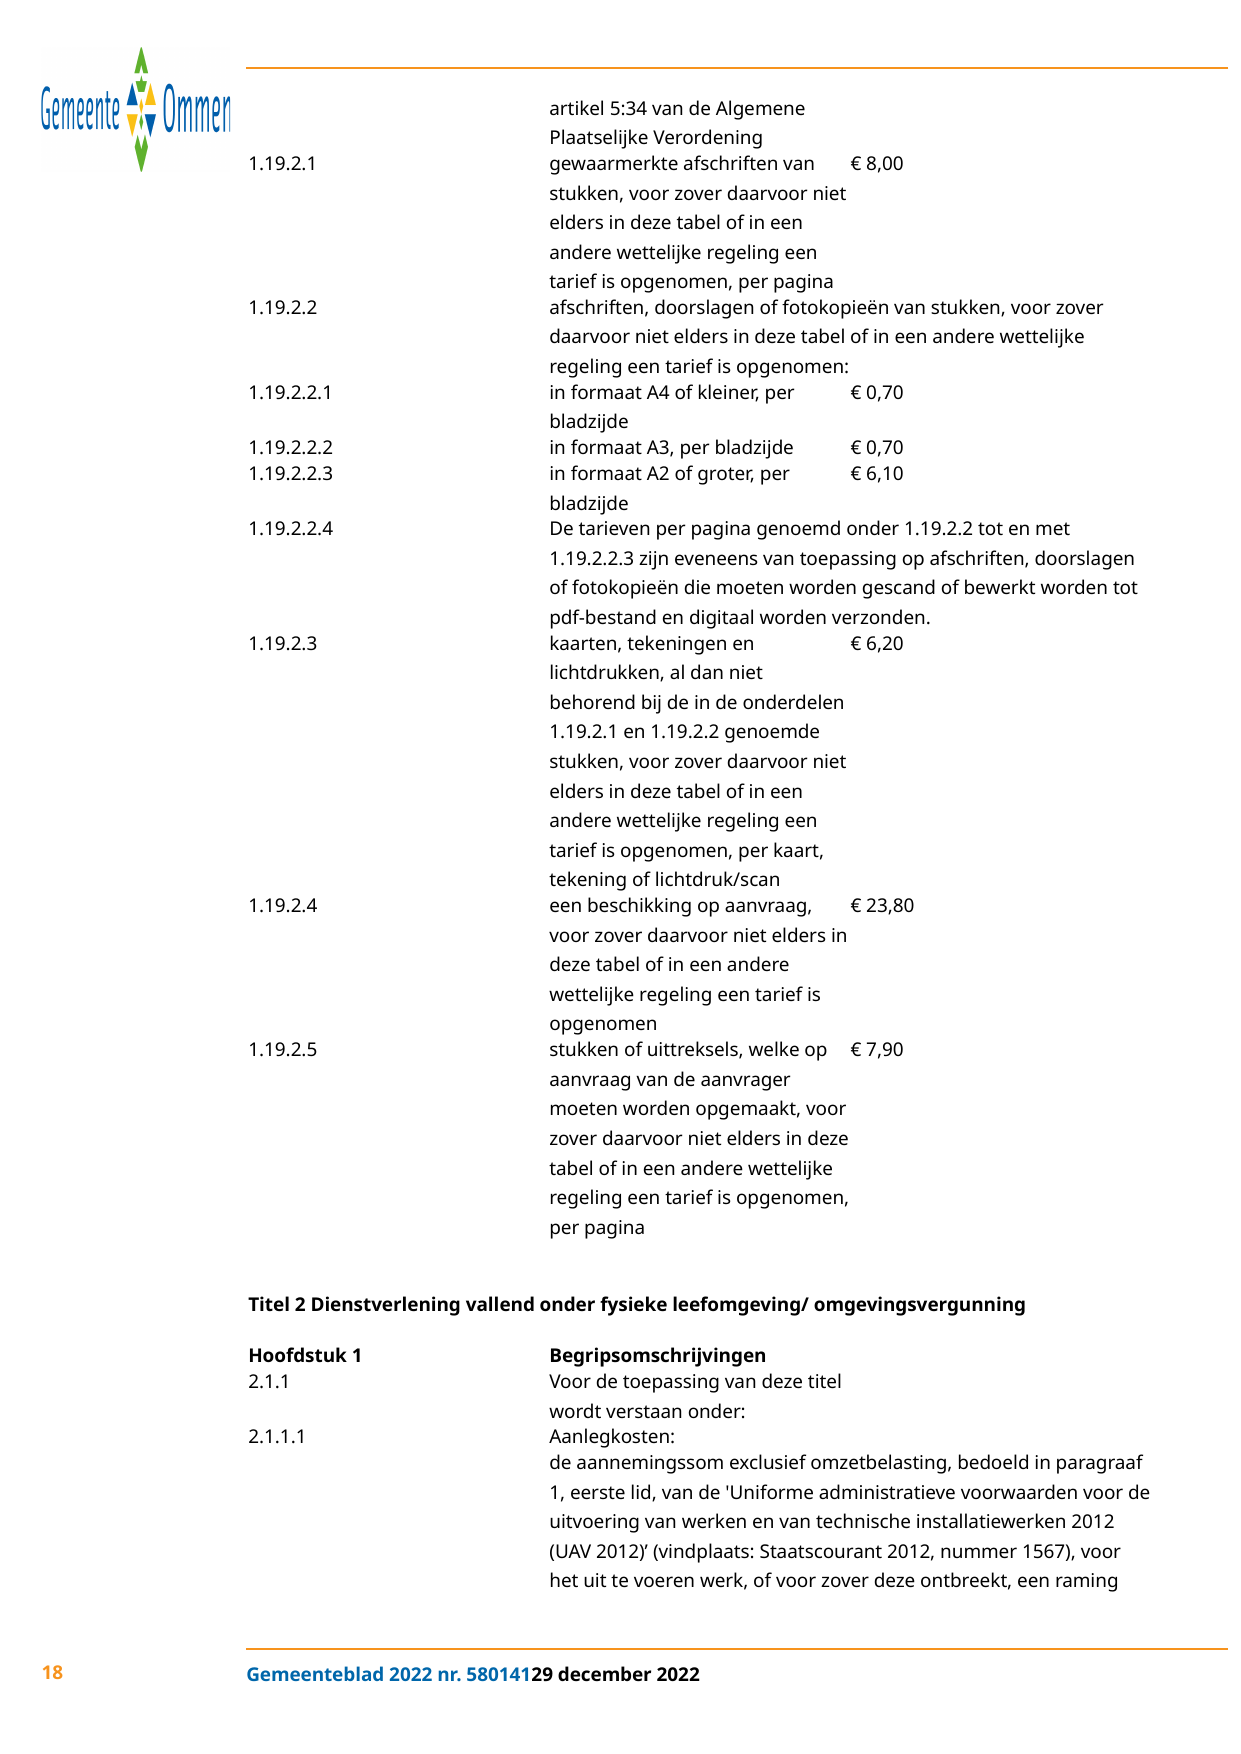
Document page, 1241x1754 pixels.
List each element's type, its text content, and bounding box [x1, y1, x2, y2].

table_cell kaarten, tekeningen en lichtdrukken, al dan niet behorend bij de in de onderdelen 1.19.2.1 en 1.19.2.2 genoemde stukken, voor zover daarvoor niet elders in deze tabel of in een andere wettelijke regeling een tarief is opgenomen, per kaart, tekening of lichtdruk/scan [549, 630, 850, 892]
table_cell [248, 1240, 549, 1265]
table_cell 2.1.1 [248, 1368, 549, 1423]
table_cell [850, 1368, 1152, 1423]
table_cell Titel 2 Dienstverlening vallend onder fysieke leefomgeving/ omgevingsvergunning [248, 1291, 1152, 1317]
table_cell in formaat A2 of groter, per bladzijde [549, 460, 850, 515]
table_cell in formaat A3, per bladzijde [549, 434, 850, 460]
table_cell Begripsomschrijvingen [549, 1343, 850, 1368]
table_cell € 6,20 [850, 630, 1152, 892]
table_cell Voor de toepassing van deze titel wordt verstaan onder: [549, 1368, 850, 1423]
table_cell [248, 1317, 549, 1342]
table_cell [850, 95, 1152, 150]
table_cell een beschikking op aanvraag, voor zover daarvoor niet elders in deze tabel of in een andere wettelijke regeling een tarief is opgenomen [549, 892, 850, 1036]
table_cell gewaarmerkte afschriften van stukken, voor zover daarvoor niet elders in deze tabel of in een andere wettelijke regeling een tarief is opgenomen, per pagina [549, 150, 850, 294]
table_cell afschriften, doorslagen of fotokopieën van stukken, voor zover daarvoor niet elders in deze tabel of in een andere wettelijke regeling een tarief is opgenomen: [549, 294, 1152, 379]
table_cell € 7,90 [850, 1036, 1152, 1239]
table_cell [248, 1265, 549, 1291]
table_cell 2.1.1.1 [248, 1424, 549, 1449]
table_cell Hoofdstuk 1 [248, 1343, 549, 1368]
table_cell 1.19.2.2.4 [248, 515, 549, 630]
table_cell 1.19.2.3 [248, 630, 549, 892]
table_cell € 8,00 [850, 150, 1152, 294]
table_cell [549, 1240, 850, 1265]
table_cell [248, 1449, 549, 1593]
table_cell in formaat A4 of kleiner, per bladzijde [549, 379, 850, 434]
table_cell € 6,10 [850, 460, 1152, 515]
table_cell 1.19.2.2 [248, 294, 549, 379]
table_cell [549, 1265, 850, 1291]
table_cell 1.19.2.2.2 [248, 434, 549, 460]
picture [41, 47, 231, 172]
table_cell [850, 1265, 1152, 1291]
table_cell [549, 1317, 850, 1342]
table_cell 1.19.2.1 [248, 150, 549, 294]
table_cell artikel 5:34 van de Algemene Plaatselijke Verordening [549, 95, 850, 150]
table_cell [248, 95, 549, 150]
table_cell [850, 1317, 1152, 1342]
table_cell De tarieven per pagina genoemd onder 1.19.2.2 tot en met 1.19.2.2.3 zijn eveneens van toepassing op afschriften, doorslagen of fotokopieën die moeten worden gescand of bewerkt worden tot pdf-bestand en digitaal worden verzonden. [549, 515, 1152, 630]
table_cell [850, 1424, 1152, 1449]
table_cell stukken of uittreksels, welke op aanvraag van de aanvrager moeten worden opgemaakt, voor zover daarvoor niet elders in deze tabel of in een andere wettelijke regeling een tarief is opgenomen, per pagina [549, 1036, 850, 1239]
table_cell 1.19.2.5 [248, 1036, 549, 1239]
table_cell € 0,70 [850, 434, 1152, 460]
table_cell 1.19.2.4 [248, 892, 549, 1036]
table_cell € 0,70 [850, 379, 1152, 434]
table_cell de aannemingssom exclusief omzetbelasting, bedoeld in paragraaf 1, eerste lid, van de 'Uniforme administratieve voorwaarden voor de uitvoering van werken en van technische installatiewerken 2012 (UAV 2012)’ (vindplaats: Staatscourant 2012, nummer 1567), voor het uit te voeren werk, of voor zover deze ontbreekt, een raming [549, 1449, 1152, 1593]
table_cell € 23,80 [850, 892, 1152, 1036]
table_cell [850, 1240, 1152, 1265]
table_cell Aanlegkosten: [549, 1424, 850, 1449]
table_cell 1.19.2.2.1 [248, 379, 549, 434]
table_cell 1.19.2.2.3 [248, 460, 549, 515]
table_cell [850, 1343, 1152, 1368]
